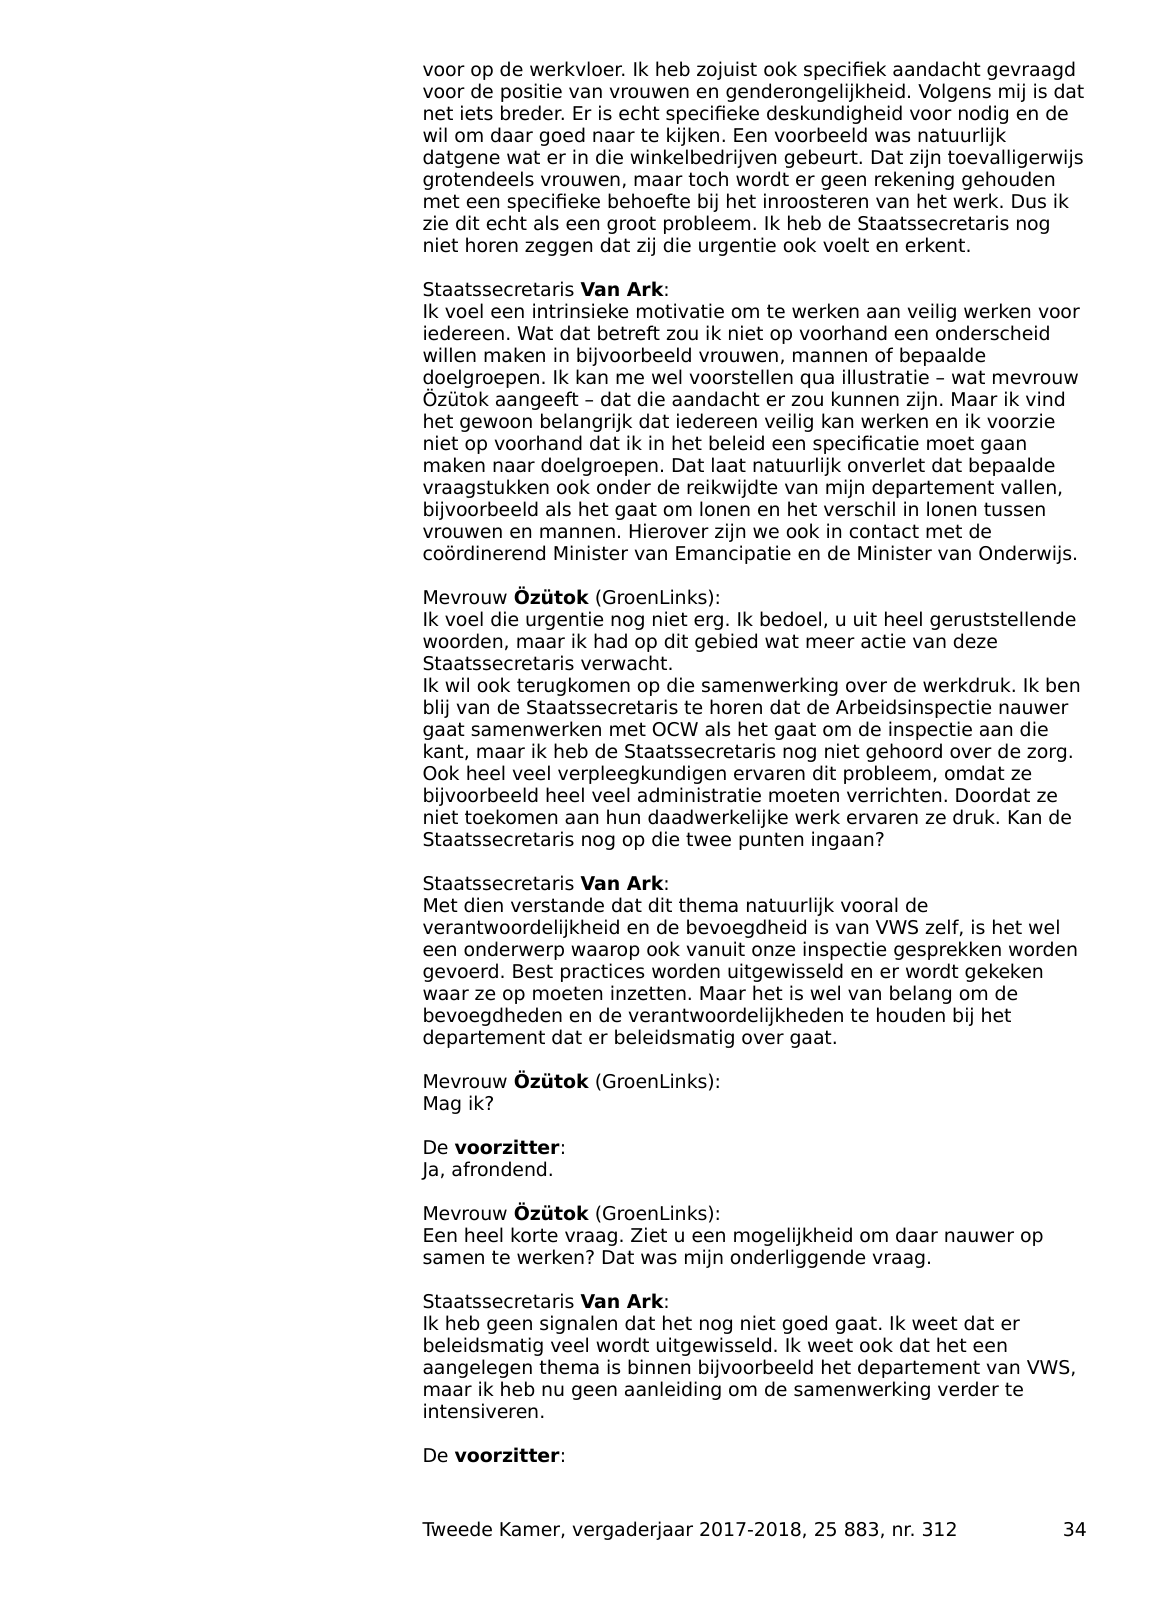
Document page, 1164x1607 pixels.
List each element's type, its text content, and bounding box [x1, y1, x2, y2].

text Mevrouw Özütok (GroenLinks): [422, 1071, 1087, 1093]
text De voorzitter: [422, 1445, 1087, 1467]
text Mevrouw Özütok (GroenLinks): [422, 587, 1087, 609]
text Mag ik? [422, 1093, 1087, 1115]
text Ik wil ook terugkomen op die samenwerking over de werkdruk. Ik ben blij van de Staatssecretaris te horen dat de Arbeidsinspectie nauwer gaat samenwerken met OCW als het gaat om de inspectie aan die kant, maar ik heb de Staatssecretaris nog niet gehoord over de zorg. Ook heel veel verpleegkundigen ervaren dit probleem, omdat ze bijvoorbeeld heel veel administratie moeten verrichten. Doordat ze niet toekomen aan hun daadwerkelijke werk ervaren ze druk. Kan de Staatssecretaris nog op die twee punten ingaan? [422, 675, 1087, 851]
text Mevrouw Özütok (GroenLinks): [422, 1203, 1087, 1225]
text Met dien verstande dat dit thema natuurlijk vooral de verantwoordelijkheid en de bevoegdheid is van VWS zelf, is het wel een onderwerp waarop ook vanuit onze inspectie gesprekken worden gevoerd. Best practices worden uitgewisseld en er wordt gekeken waar ze op moeten inzetten. Maar het is wel van belang om de bevoegdheden en de verantwoordelijkheden te houden bij het departement dat er beleidsmatig over gaat. [422, 895, 1087, 1049]
text Een heel korte vraag. Ziet u een mogelijkheid om daar nauwer op samen te werken? Dat was mijn onderliggende vraag. [422, 1225, 1087, 1269]
text Staatssecretaris Van Ark: [422, 279, 1087, 301]
text De voorzitter: [422, 1137, 1087, 1159]
text Ik heb geen signalen dat het nog niet goed gaat. Ik weet dat er beleidsmatig veel wordt uitgewisseld. Ik weet ook dat het een aangelegen thema is binnen bijvoorbeeld het departement van VWS, maar ik heb nu geen aanleiding om de samenwerking verder te intensiveren. [422, 1313, 1087, 1423]
text Ik voel een intrinsieke motivatie om te werken aan veilig werken voor iedereen. Wat dat betreft zou ik niet op voorhand een onderscheid willen maken in bijvoorbeeld vrouwen, mannen of bepaalde doelgroepen. Ik kan me wel voorstellen qua illustratie – wat mevrouw Özütok aangeeft – dat die aandacht er zou kunnen zijn. Maar ik vind het gewoon belangrijk dat iedereen veilig kan werken en ik voorzie niet op voorhand dat ik in het beleid een specificatie moet gaan maken naar doelgroepen. Dat laat natuurlijk onverlet dat bepaalde vraagstukken ook onder de reikwijdte van mijn departement vallen, bijvoorbeeld als het gaat om lonen en het verschil in lonen tussen vrouwen en mannen. Hierover zijn we ook in contact met de coördinerend Minister van Emancipatie en de Minister van Onderwijs. [422, 301, 1087, 565]
text Staatssecretaris Van Ark: [422, 873, 1087, 895]
text Ik voel die urgentie nog niet erg. Ik bedoel, u uit heel geruststellende woorden, maar ik had op dit gebied wat meer actie van deze Staatssecretaris verwacht. [422, 609, 1087, 675]
text voor op de werkvloer. Ik heb zojuist ook specifiek aandacht gevraagd voor de positie van vrouwen en genderongelijkheid. Volgens mij is dat net iets breder. Er is echt specifieke deskundigheid voor nodig en de wil om daar goed naar te kijken. Een voorbeeld was natuurlijk datgene wat er in die winkelbedrijven gebeurt. Dat zijn toevalligerwijs grotendeels vrouwen, maar toch wordt er geen rekening gehouden met een specifieke behoefte bij het inroosteren van het werk. Dus ik zie dit echt als een groot probleem. Ik heb de Staatssecretaris nog niet horen zeggen dat zij die urgentie ook voelt en erkent. [422, 59, 1087, 257]
text Ja, afrondend. [422, 1159, 1087, 1181]
text Staatssecretaris Van Ark: [422, 1291, 1087, 1313]
